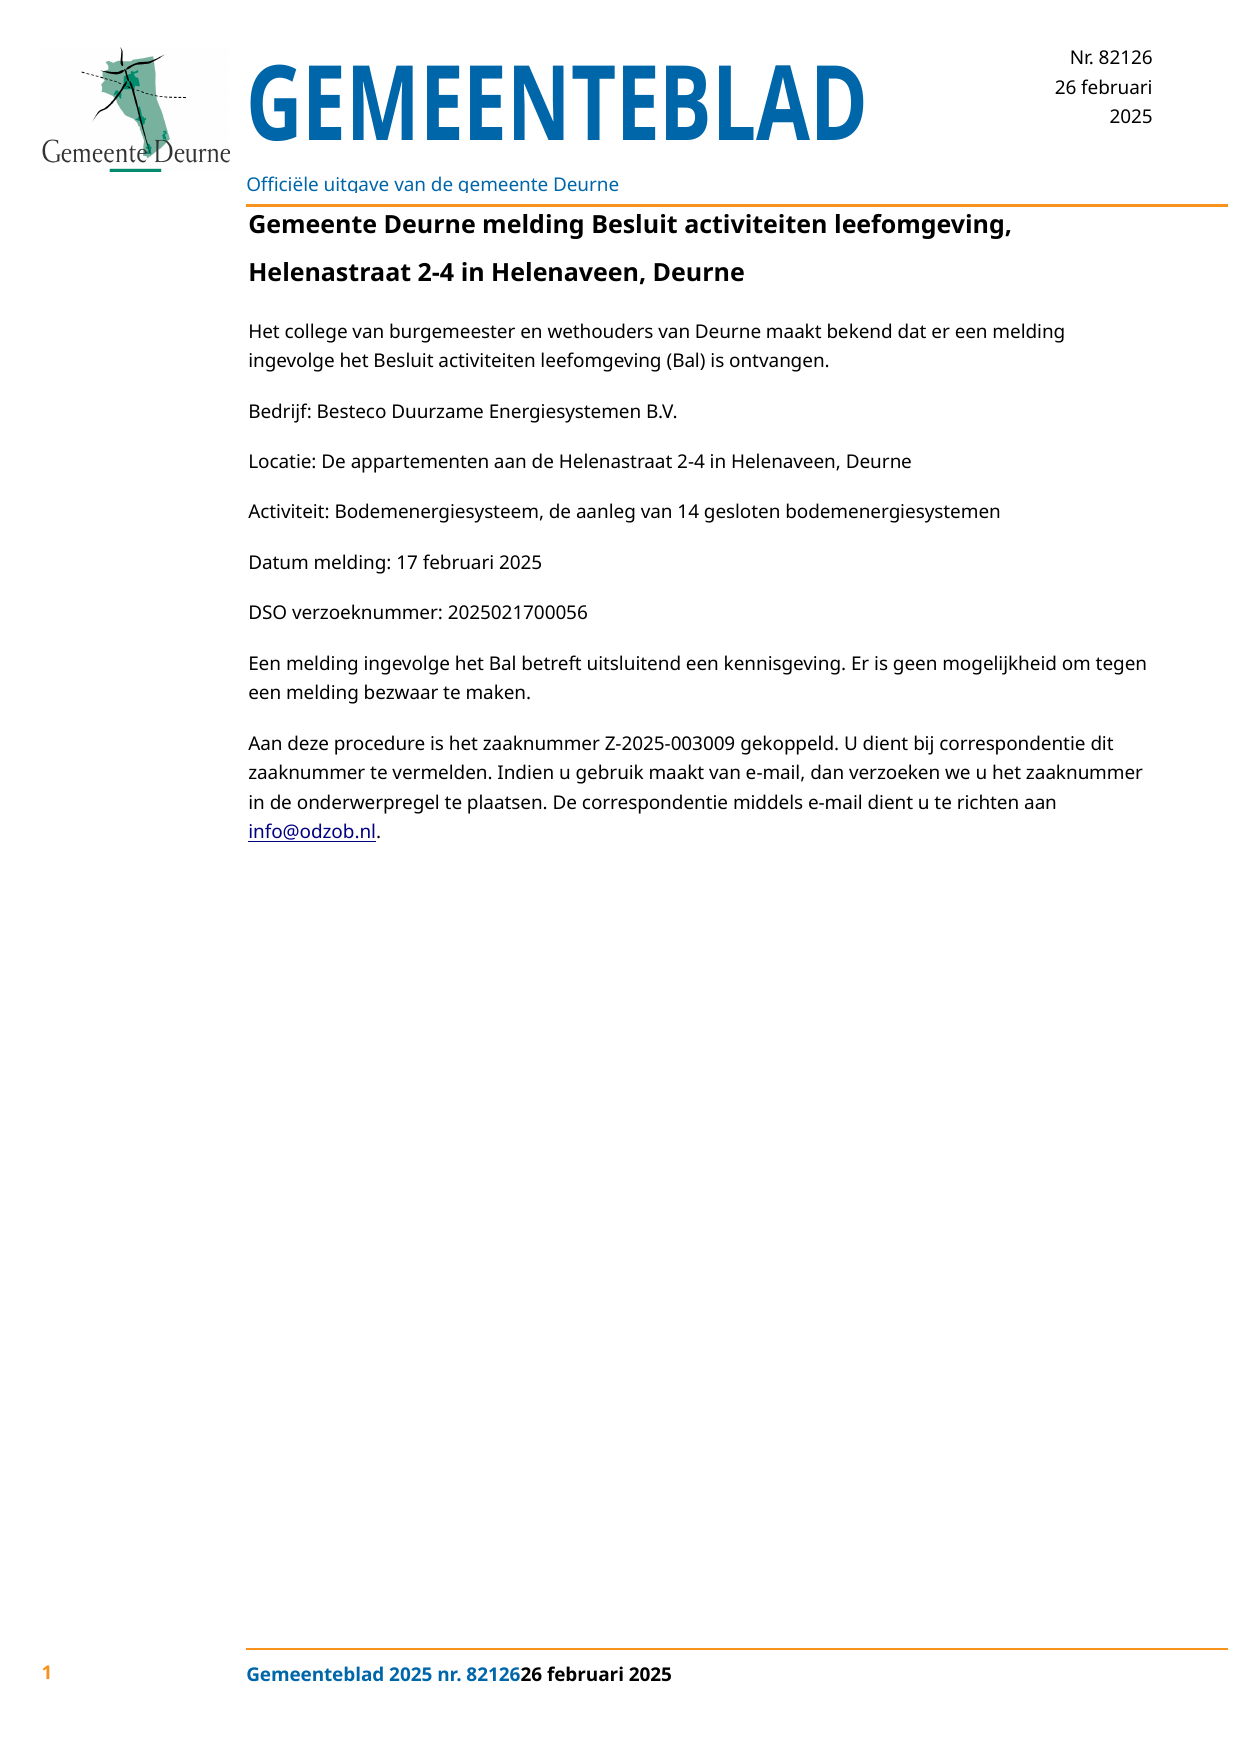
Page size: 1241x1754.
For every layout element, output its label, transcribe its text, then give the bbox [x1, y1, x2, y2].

text DSO verzoeknummer: 2025021700056 [248, 599, 1152, 625]
text Gemeente Deurne melding Besluit activiteiten leefomgeving, Helenastraat 2-4 in Helenaveen, Deurne [248, 207, 1152, 288]
text Datum melding: 17 februari 2025 [248, 549, 1152, 575]
text Activiteit: Bodemenergiesysteem, de aanleg van 14 gesloten bodemenergiesystemen [248, 499, 1152, 524]
text Aan deze procedure is het zaaknummer Z-2025-003009 gekoppeld. U dient bij correspondentie dit zaaknummer te vermelden. Indien u gebruik maakt van e-mail, dan verzoeken we u het zaaknummer in de onderwerpregel te plaatsen. De correspondentie middels e-mail dient u te richten aan info@odzob.nl. [248, 730, 1152, 844]
picture [41, 47, 231, 172]
text Een melding ingevolge het Bal betreft uitsluitend een kennisgeving. Er is geen mogelijkheid om tegen een melding bezwaar te maken. [248, 650, 1152, 705]
text Bedrijf: Besteco Duurzame Energiesystemen B.V. [248, 398, 1152, 424]
text Het college van burgemeester en wethouders van Deurne maakt bekend dat er een melding ingevolge het Besluit activiteiten leefomgeving (Bal) is ontvangen. [248, 318, 1152, 373]
text Locatie: De appartementen aan de Helenastraat 2-4 in Helenaveen, Deurne [248, 448, 1152, 474]
